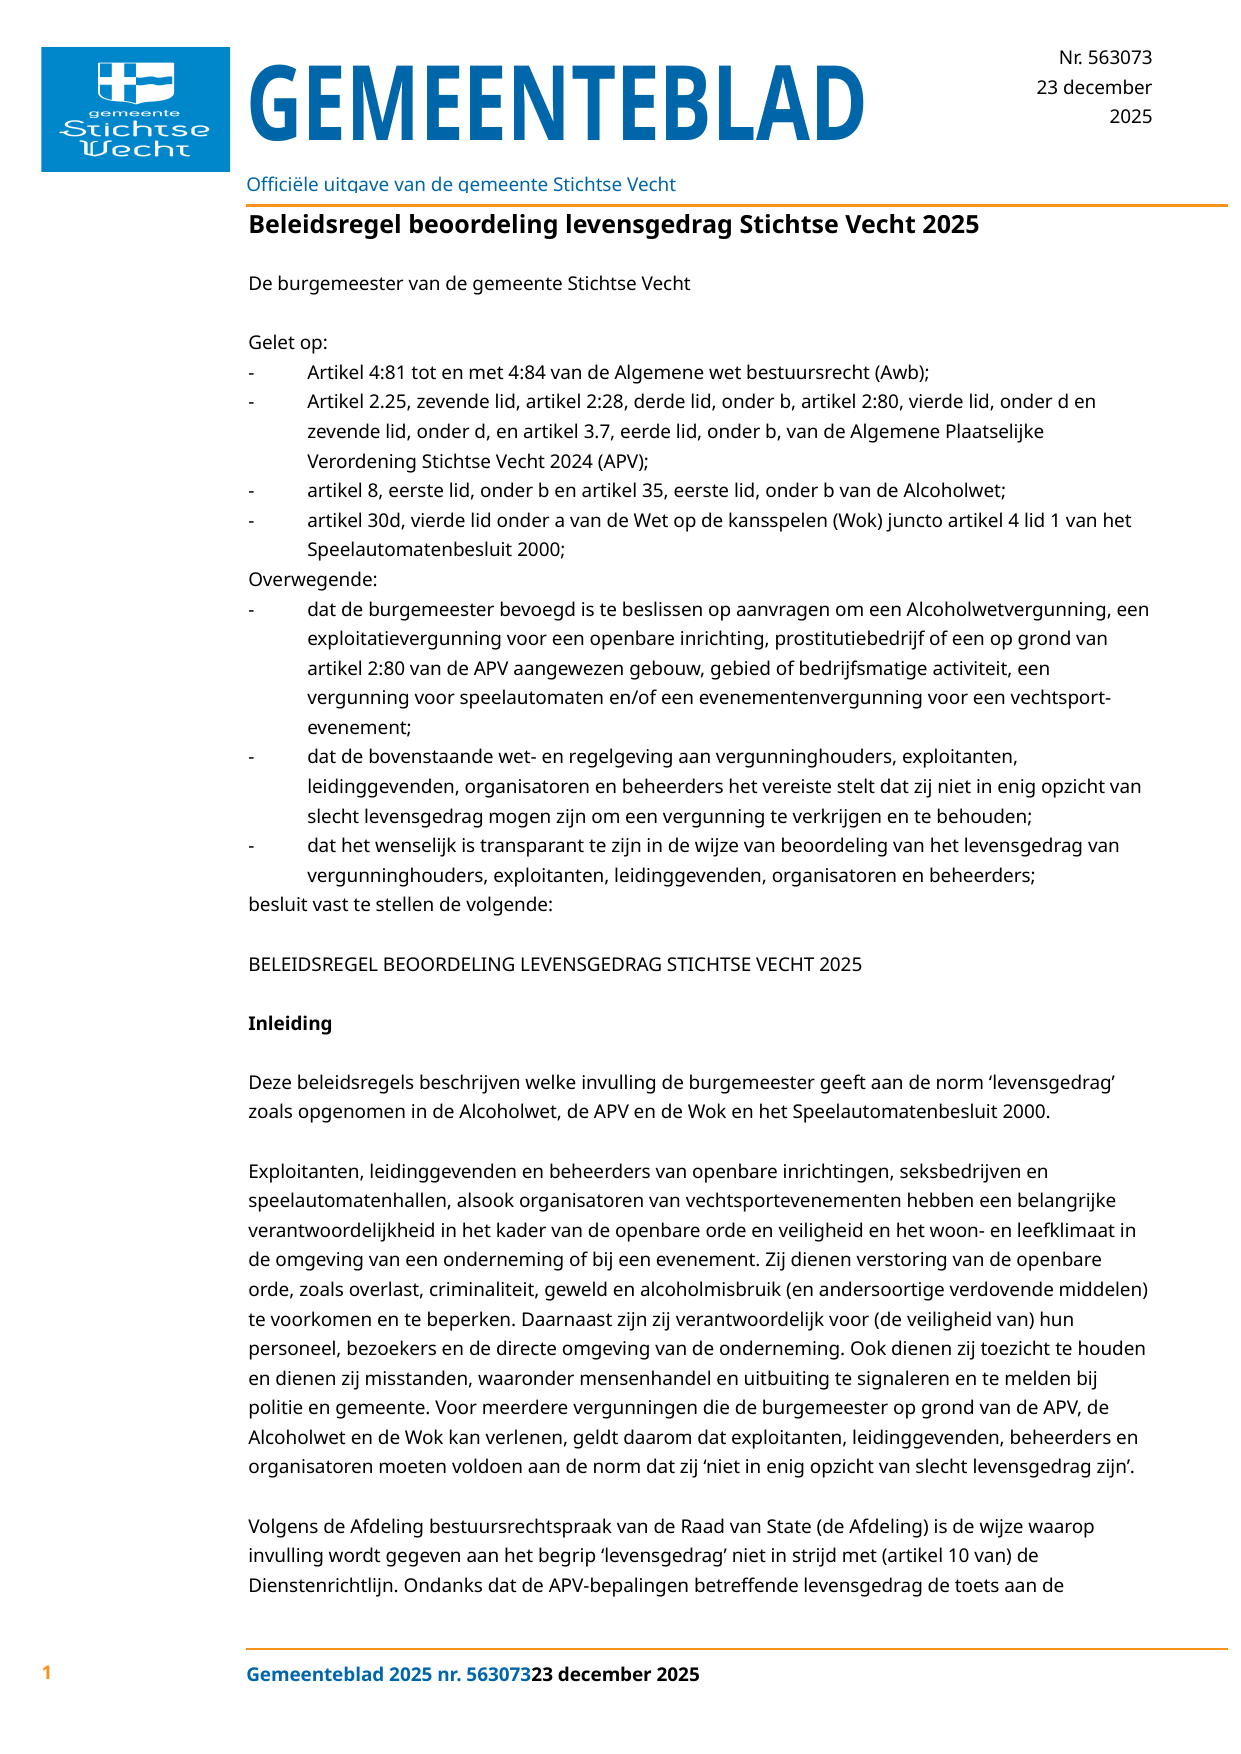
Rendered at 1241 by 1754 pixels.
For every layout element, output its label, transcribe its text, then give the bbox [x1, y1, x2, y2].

list artikel 8, eerste lid, onder b en artikel 35, eerste lid, onder b van de Alcoholwet; [248, 477, 1152, 503]
text besluit vast te stellen de volgende: [248, 892, 1152, 917]
text Inleiding [248, 1010, 1152, 1036]
list Artikel 2.25, zevende lid, artikel 2:28, derde lid, onder b, artikel 2:80, vierde lid, onder d en zevende lid, onder d, en artikel 3.7, eerde lid, onder b, van de Algemene Plaatselijke Verordening Stichtse Vecht 2024 (APV); [248, 389, 1152, 473]
text De burgemeester van de gemeente Stichtse Vecht [248, 270, 1152, 296]
text Overwegende: [248, 566, 1152, 592]
text Gelet op: [248, 329, 1152, 355]
text Beleidsregel beoordeling levensgedrag Stichtse Vecht 2025 [248, 207, 1152, 241]
list dat de burgemeester bevoegd is te beslissen op aanvragen om een Alcoholwetvergunning, een exploitatievergunning voor een openbare inrichting, prostitutiebedrijf of een op grond van artikel 2:80 van de APV aangewezen gebouw, gebied of bedrijfsmatige activiteit, een vergunning voor speelautomaten en/of een evenementenvergunning voor een vechtsport-evenement; [248, 596, 1152, 740]
picture [137, 63, 174, 103]
picture [99, 63, 135, 101]
text Exploitanten, leidinggevenden en beheerders van openbare inrichtingen, seksbedrijven en speelautomatenhallen, alsook organisatoren van vechtsportevenementen hebben een belangrijke verantwoordelijkheid in het kader van de openbare orde en veiligheid en het woon- en leefklimaat in de omgeving van een onderneming of bij een evenement. Zij dienen verstoring van de openbare orde, zoals overlast, criminaliteit, geweld en alcoholmisbruik (en andersoortige verdovende middelen) te voorkomen en te beperken. Daarnaast zijn zij verantwoordelijk voor (de veiligheid van) hun personeel, bezoekers en de directe omgeving van de onderneming. Ook dienen zij toezicht te houden en dienen zij misstanden, waaronder mensenhandel en uitbuiting te signaleren en te melden bij politie en gemeente. Voor meerdere vergunningen die de burgemeester op grond van de APV, de Alcoholwet en de Wok kan verlenen, geldt daarom dat exploitanten, leidinggevenden, beheerders en organisatoren moeten voldoen aan de norm dat zij ‘niet in enig opzicht van slecht levensgedrag zijn’. [248, 1158, 1152, 1479]
list dat de bovenstaande wet- en regelgeving aan vergunninghouders, exploitanten, leidinggevenden, organisatoren en beheerders het vereiste stelt dat zij niet in enig opzicht van slecht levensgedrag mogen zijn om een vergunning te verkrijgen en te behouden; [248, 744, 1152, 828]
list Artikel 4:81 tot en met 4:84 van de Algemene wet bestuursrecht (Awb); [248, 359, 1152, 385]
text Volgens de Afdeling bestuursrechtspraak van de Raad van State (de Afdeling) is de wijze waarop invulling wordt gegeven aan het begrip ‘levensgedrag’ niet in strijd met (artikel 10 van) de Dienstenrichtlijn. Ondanks dat de APV-bepalingen betreffende levensgedrag de toets aan de [248, 1513, 1152, 1598]
list dat het wenselijk is transparant te zijn in de wijze van beoordeling van het levensgedrag van vergunninghouders, exploitanten, leidinggevenden, organisatoren en beheerders; [248, 832, 1152, 888]
text Deze beleidsregels beschrijven welke invulling de burgemeester geeft aan de norm ‘levensgedrag’ zoals opgenomen in de Alcoholwet, de APV en de Wok en het Speelautomatenbesluit 2000. [248, 1069, 1152, 1124]
text BELEIDSREGEL BEOORDELING LEVENSGEDRAG STICHTSE VECHT 2025 [248, 951, 1152, 976]
list artikel 30d, vierde lid onder a van de Wet op de kansspelen (Wok) juncto artikel 4 lid 1 van het Speelautomatenbesluit 2000; [248, 507, 1152, 562]
